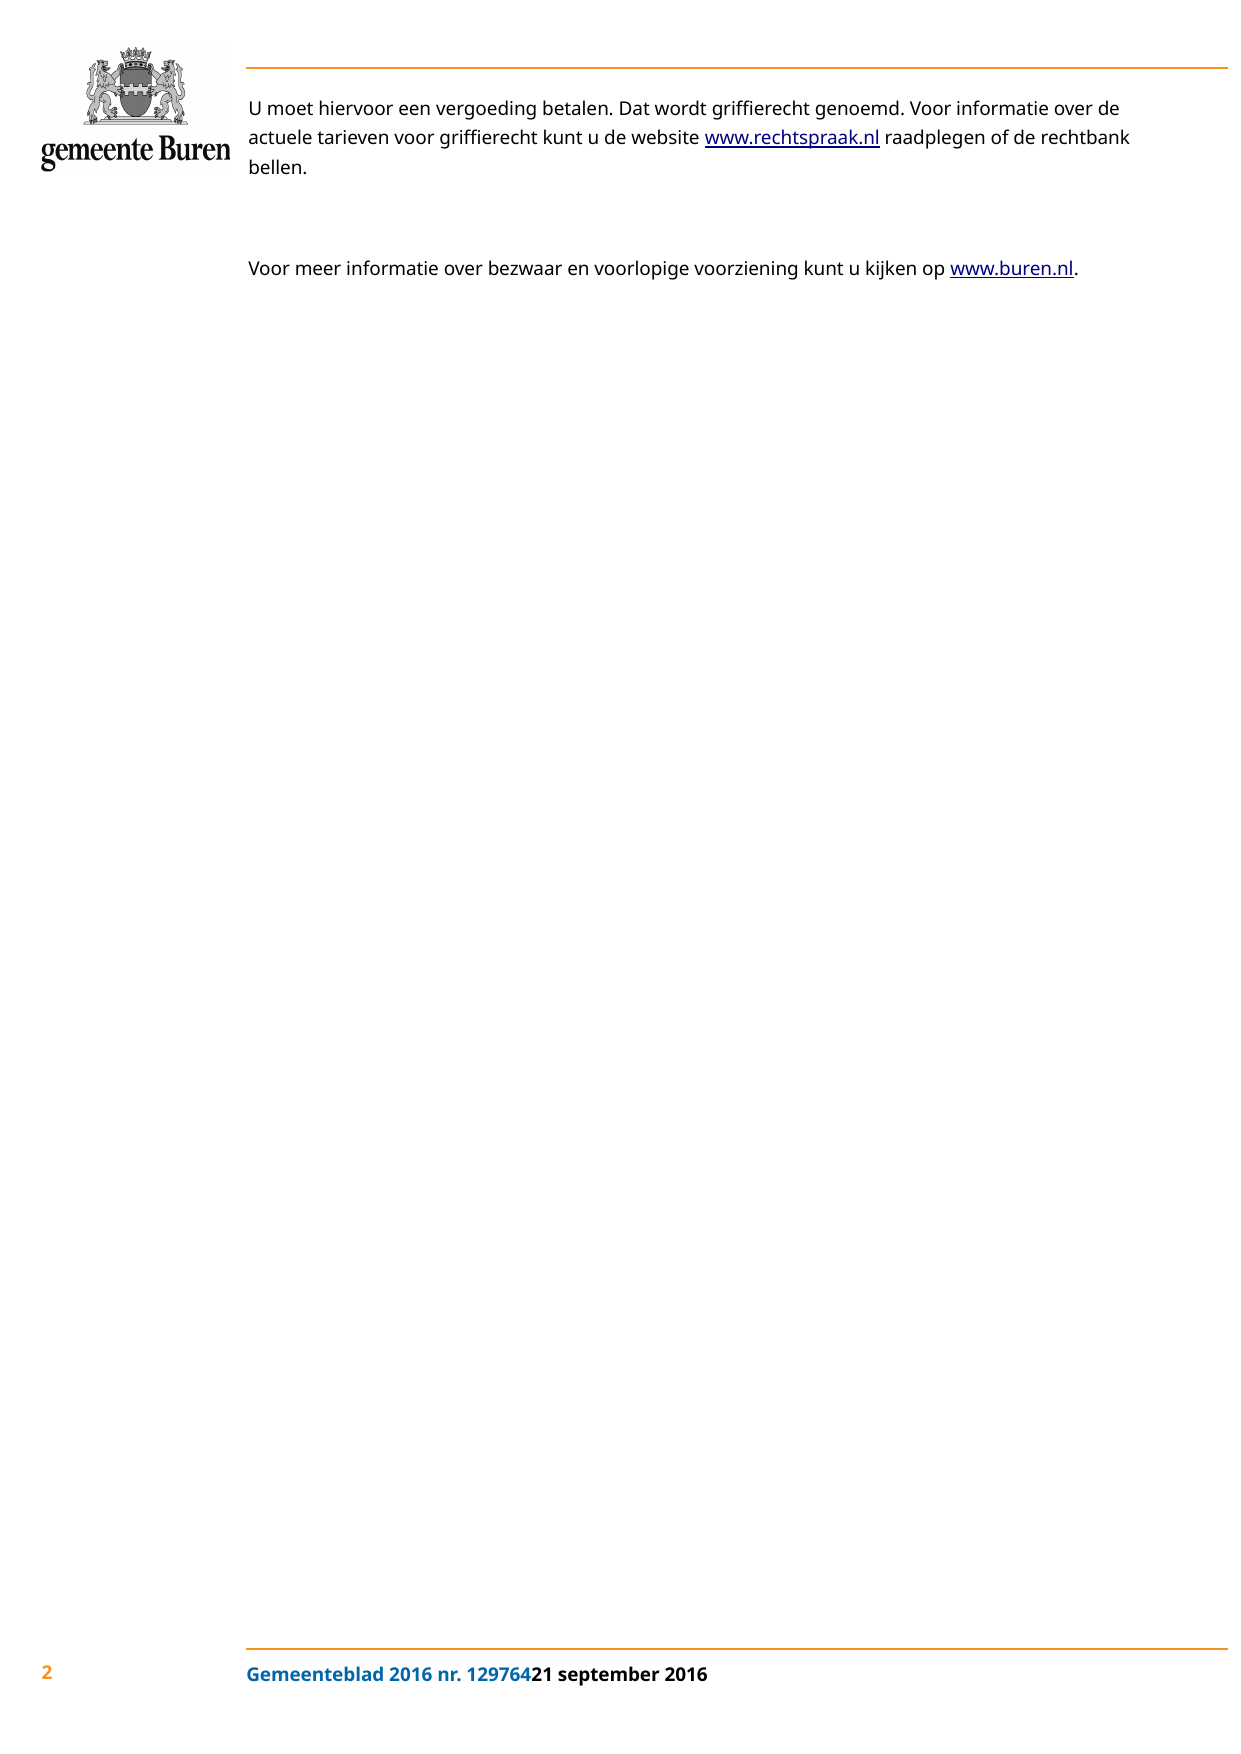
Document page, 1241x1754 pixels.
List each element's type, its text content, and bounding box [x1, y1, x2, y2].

picture [41, 47, 231, 172]
text Voor meer informatie over bezwaar en voorlopige voorziening kunt u kijken op www.buren.nl. [248, 255, 1152, 281]
text U moet hiervoor een vergoeding betalen. Dat wordt griffierecht genoemd. Voor informatie over de actuele tarieven voor griffierecht kunt u de website www.rechtspraak.nl raadplegen of de rechtbank bellen. [248, 95, 1152, 180]
